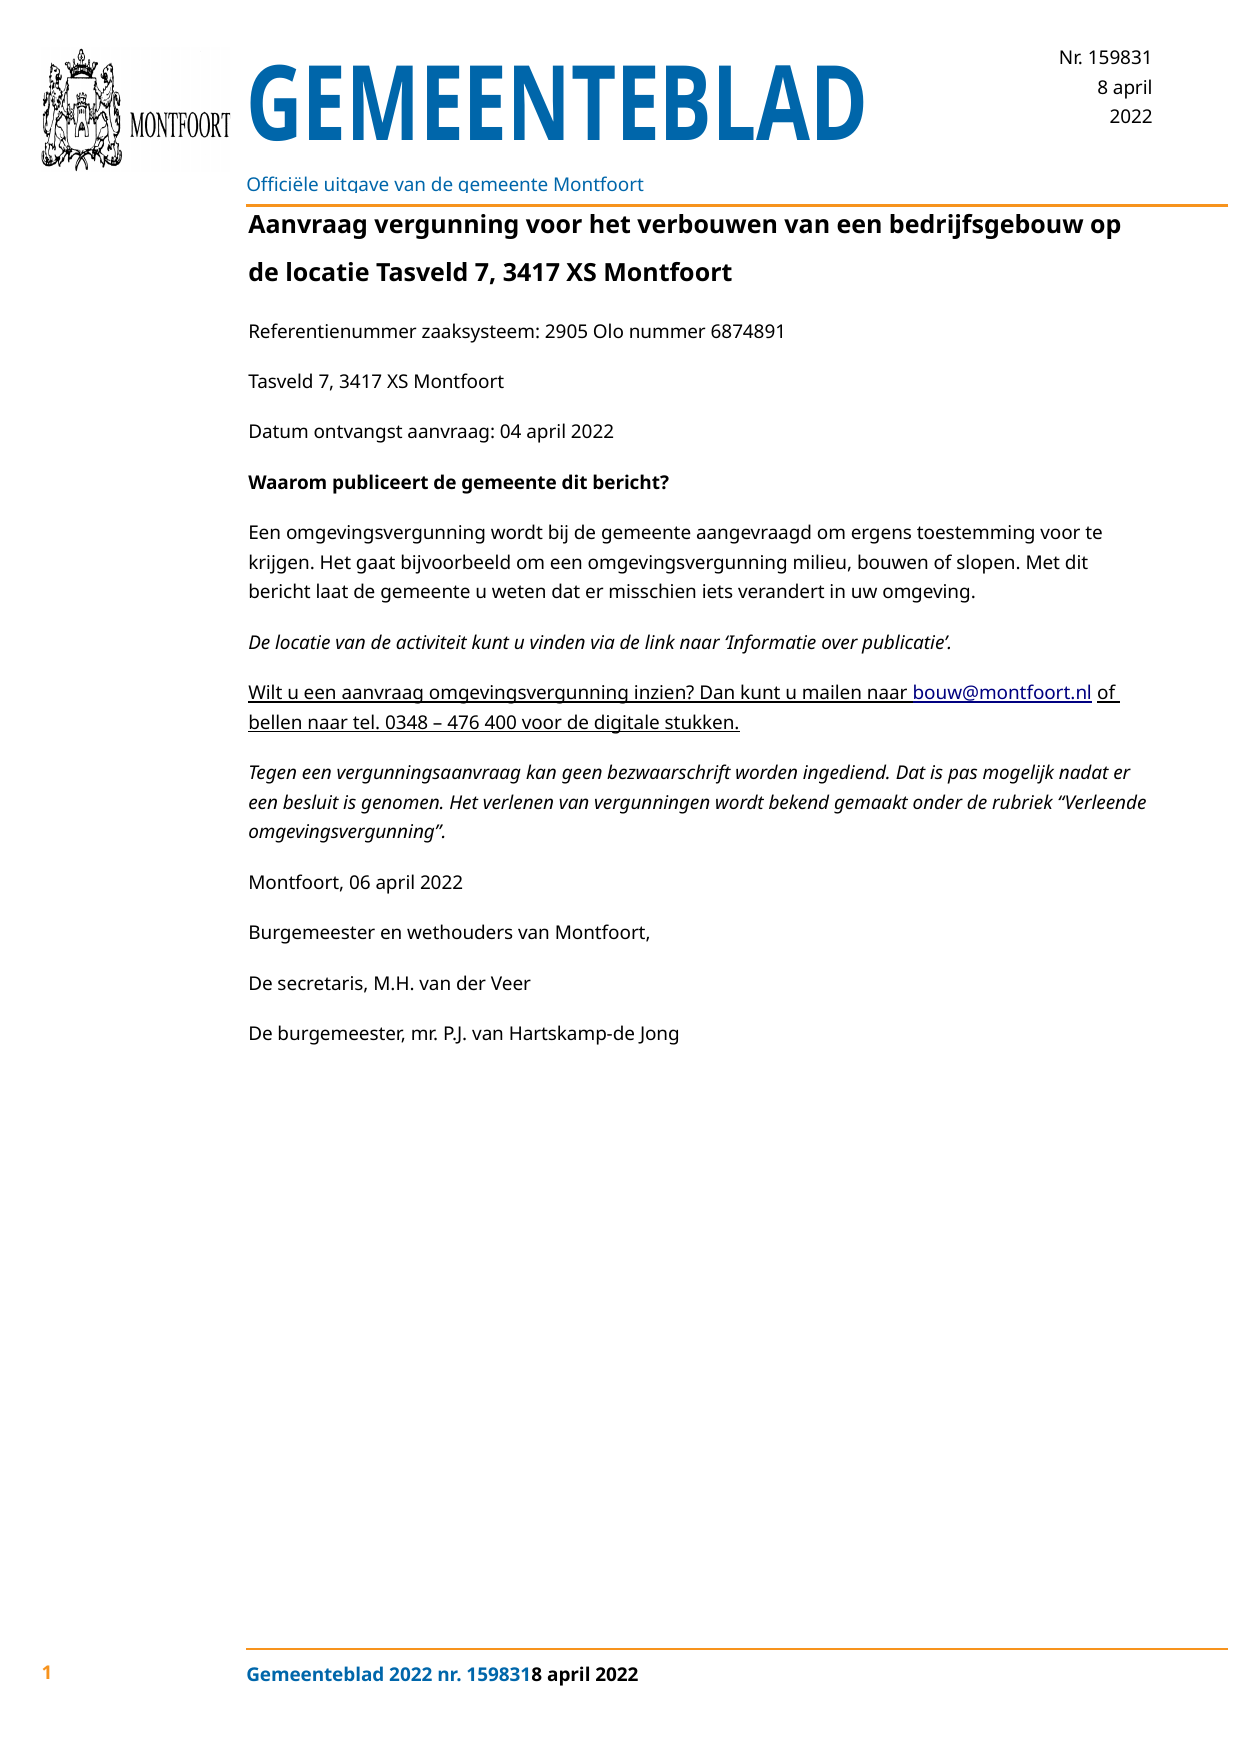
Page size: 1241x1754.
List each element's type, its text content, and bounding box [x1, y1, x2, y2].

text Burgemeester en wethouders van Montfoort, [248, 919, 1152, 945]
text Tasveld 7, 3417 XS Montfoort [248, 368, 1152, 394]
text Referentienummer zaaksysteem: 2905 Olo nummer 6874891 [248, 318, 1152, 344]
text Datum ontvangst aanvraag: 04 april 2022 [248, 419, 1152, 444]
text Wilt u een aanvraag omgevingsvergunning inzien? Dan kunt u mailen naar bouw@montfoort.nl of bellen naar tel. 0348 – 476 400 voor de digitale stukken. [248, 679, 1152, 735]
text De secretaris, M.H. van der Veer [248, 970, 1152, 996]
text Tegen een vergunningsaanvraag kan geen bezwaarschrift worden ingediend. Dat is pas mogelijk nadat er een besluit is genomen. Het verlenen van vergunningen wordt bekend gemaakt onder de rubriek “Verleende omgevingsvergunning”. [248, 759, 1152, 844]
text De locatie van de activiteit kunt u vinden via de link naar ‘Informatie over publicatie’. [248, 629, 1152, 655]
text Aanvraag vergunning voor het verbouwen van een bedrijfsgebouw op de locatie Tasveld 7, 3417 XS Montfoort [248, 207, 1152, 288]
text Montfoort, 06 april 2022 [248, 869, 1152, 895]
text Waarom publiceert de gemeente dit bericht? [248, 469, 1152, 495]
picture [41, 47, 231, 172]
text Een omgevingsvergunning wordt bij de gemeente aangevraagd om ergens toestemming voor te krijgen. Het gaat bijvoorbeeld om een omgevingsvergunning milieu, bouwen of slopen. Met dit bericht laat de gemeente u weten dat er misschien iets verandert in uw omgeving. [248, 519, 1152, 604]
text De burgemeester, mr. P.J. van Hartskamp-de Jong [248, 1020, 1152, 1046]
